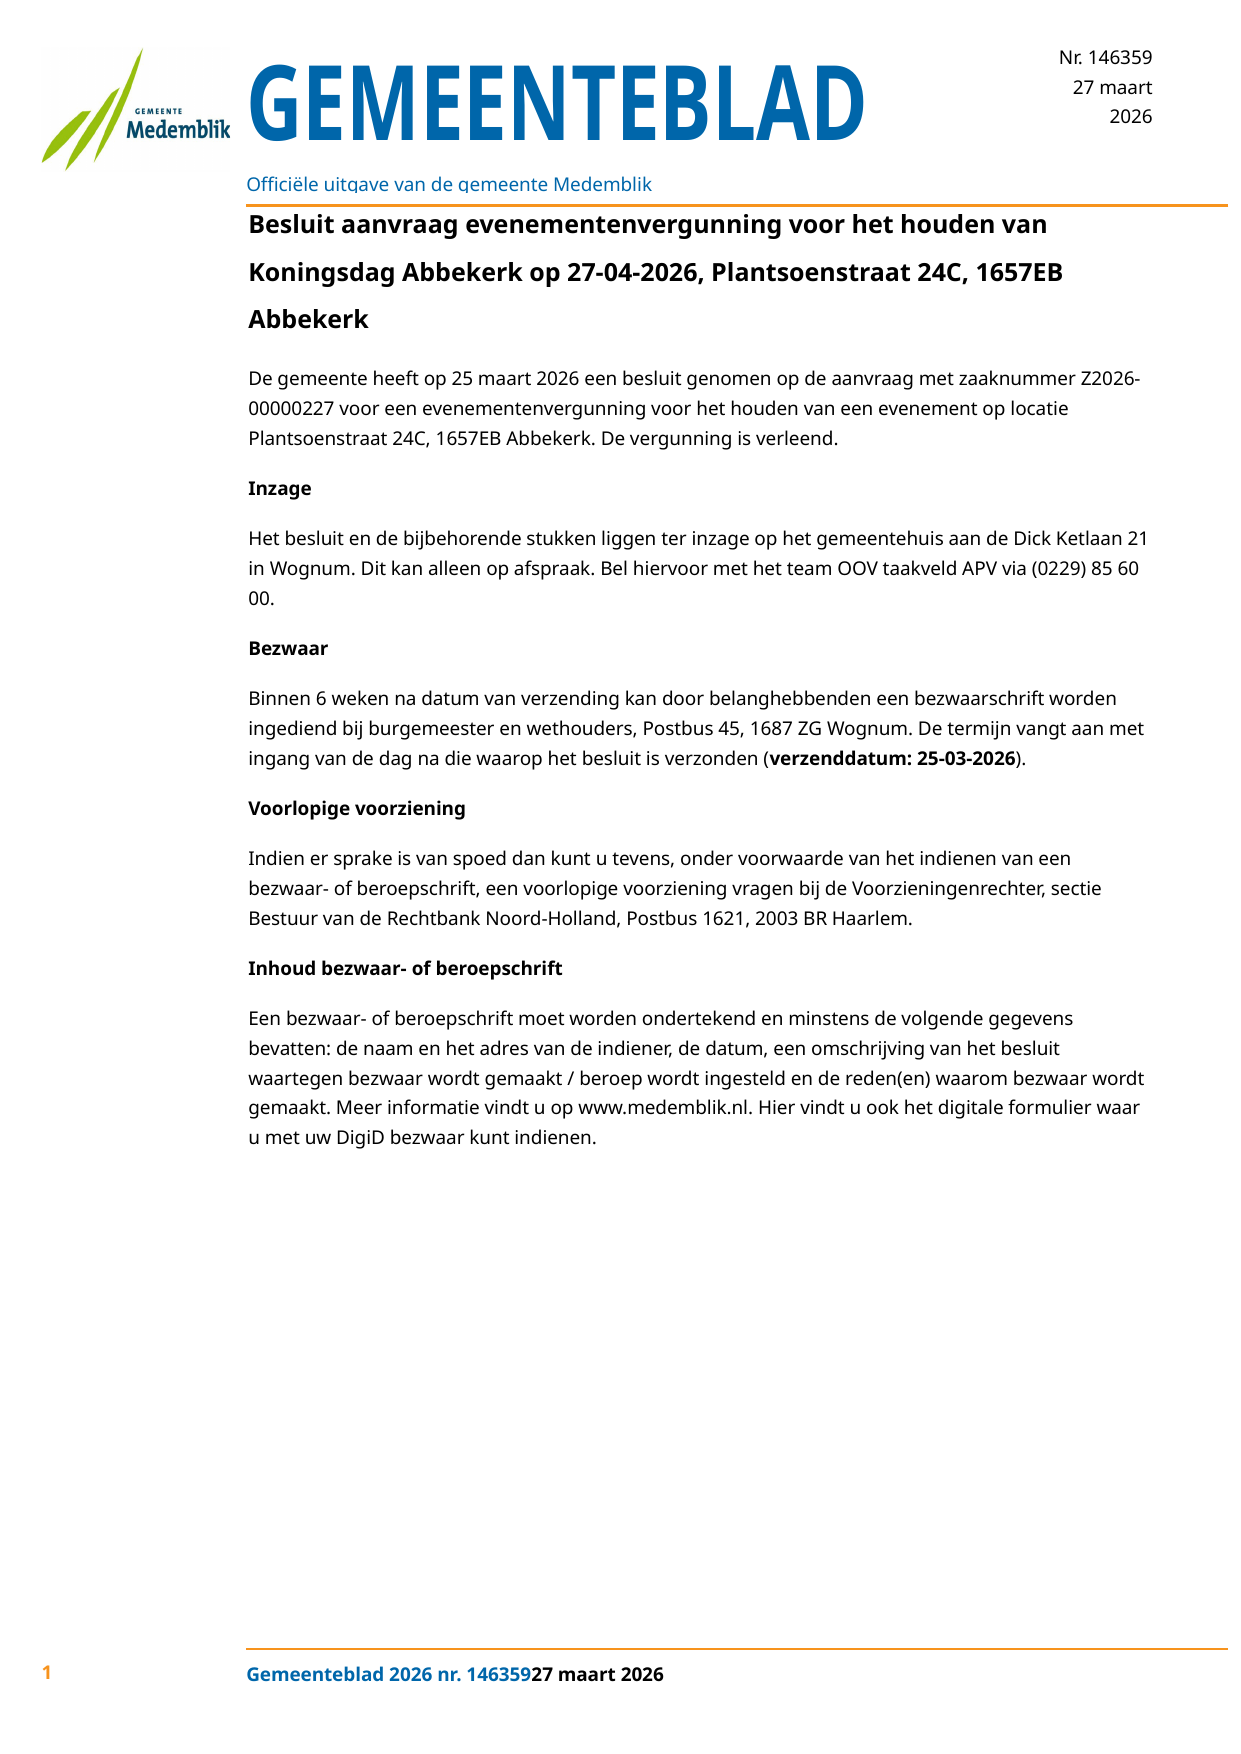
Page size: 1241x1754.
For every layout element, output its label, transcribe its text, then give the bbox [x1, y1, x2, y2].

picture [41, 47, 231, 172]
text Besluit aanvraag evenementenvergunning voor het houden van Koningsdag Abbekerk op 27-04-2026, Plantsoenstraat 24C, 1657EB Abbekerk [248, 207, 1152, 336]
text Het besluit en de bijbehorende stukken liggen ter inzage op het gemeentehuis aan de Dick Ketlaan 21 in Wognum. Dit kan alleen op afspraak. Bel hiervoor met het team OOV taakveld APV via (0229) 85 60 00. [248, 526, 1152, 610]
text Bezwaar [248, 635, 1152, 661]
text Indien er sprake is van spoed dan kunt u tevens, onder voorwaarde van het indienen van een bezwaar- of beroepschrift, een voorlopige voorziening vragen bij de Voorzieningenrechter, sectie Bestuur van de Rechtbank Noord-Holland, Postbus 1621, 2003 BR Haarlem. [248, 846, 1152, 930]
text Een bezwaar- of beroepschrift moet worden ondertekend en minstens de volgende gegevens bevatten: de naam en het adres van de indiener, de datum, een omschrijving van het besluit waartegen bezwaar wordt gemaakt / beroep wordt ingesteld en de reden(en) waarom bezwaar wordt gemaakt. Meer informatie vindt u op www.medemblik.nl. Hier vindt u ook het digitale formulier waar u met uw DigiD bezwaar kunt indienen. [248, 1006, 1152, 1149]
text Inzage [248, 475, 1152, 501]
text De gemeente heeft op 25 maart 2026 een besluit genomen op de aanvraag met zaaknummer Z2026-00000227 voor een evenementenvergunning voor het houden van een evenement op locatie Plantsoenstraat 24C, 1657EB Abbekerk. De vergunning is verleend. [248, 366, 1152, 450]
text Voorlopige voorziening [248, 795, 1152, 821]
text Binnen 6 weken na datum van verzending kan door belanghebbenden een bezwaarschrift worden ingediend bij burgemeester en wethouders, Postbus 45, 1687 ZG Wognum. De termijn vangt aan met ingang van de dag na die waarop het besluit is verzonden (verzenddatum: 25-03-2026). [248, 686, 1152, 770]
text Inhoud bezwaar- of beroepschrift [248, 955, 1152, 981]
